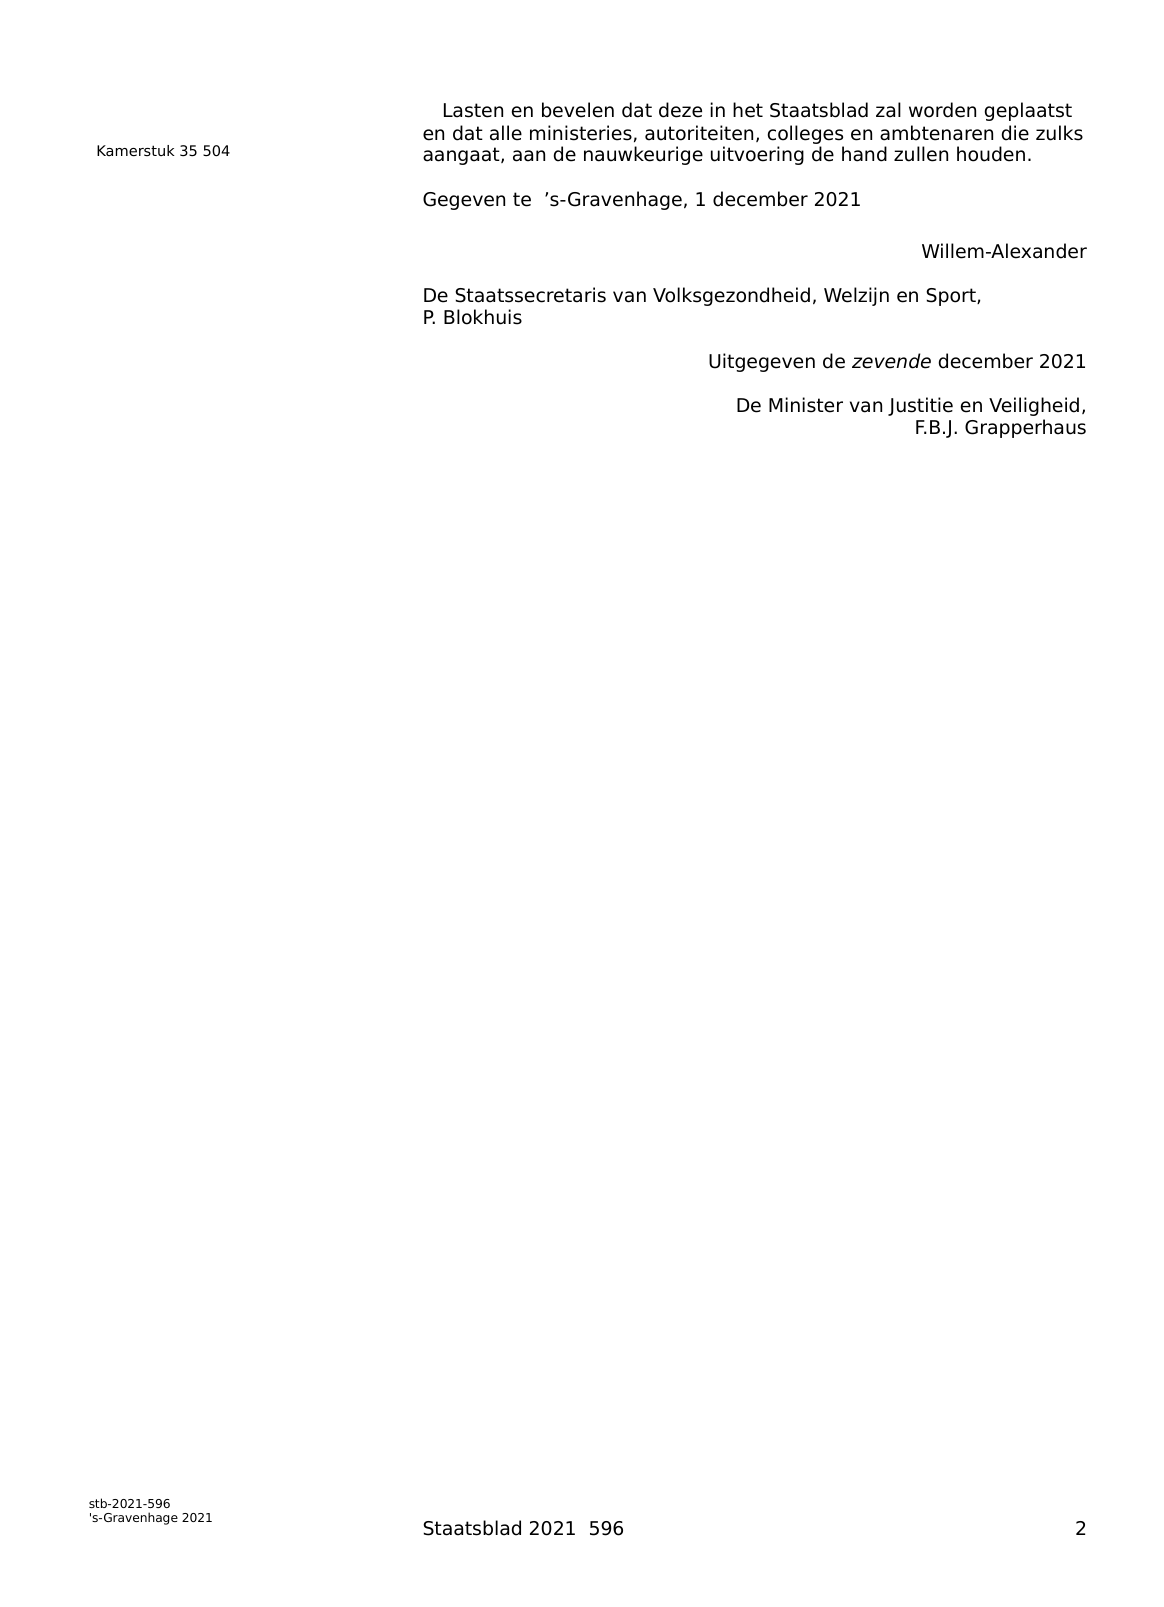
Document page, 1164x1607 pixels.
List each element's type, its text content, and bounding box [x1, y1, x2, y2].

text Kamerstuk 35 504 [77, 143, 396, 160]
text Lasten en bevelen dat deze in het Staatsblad zal worden geplaatst en dat alle ministeries, autoriteiten, colleges en ambtenaren die zulks aangaat, aan de nauwkeurige uitvoering de hand zullen houden. [422, 100, 1087, 166]
text Willem-Alexander [422, 241, 1087, 262]
text Uitgegeven de zevende december 2021 [422, 351, 1087, 373]
text 's-Gravenhage 2021 [88, 1511, 323, 1525]
text Gegeven te ’s-Gravenhage, 1 december 2021 [422, 188, 1087, 211]
text stb-2021-596 [88, 1497, 323, 1511]
text De Minister van Justitie en Veiligheid, F.B.J. Grapperhaus [422, 395, 1087, 439]
text De Staatssecretaris van Volksgezondheid, Welzijn en Sport, P. Blokhuis [422, 285, 1087, 329]
